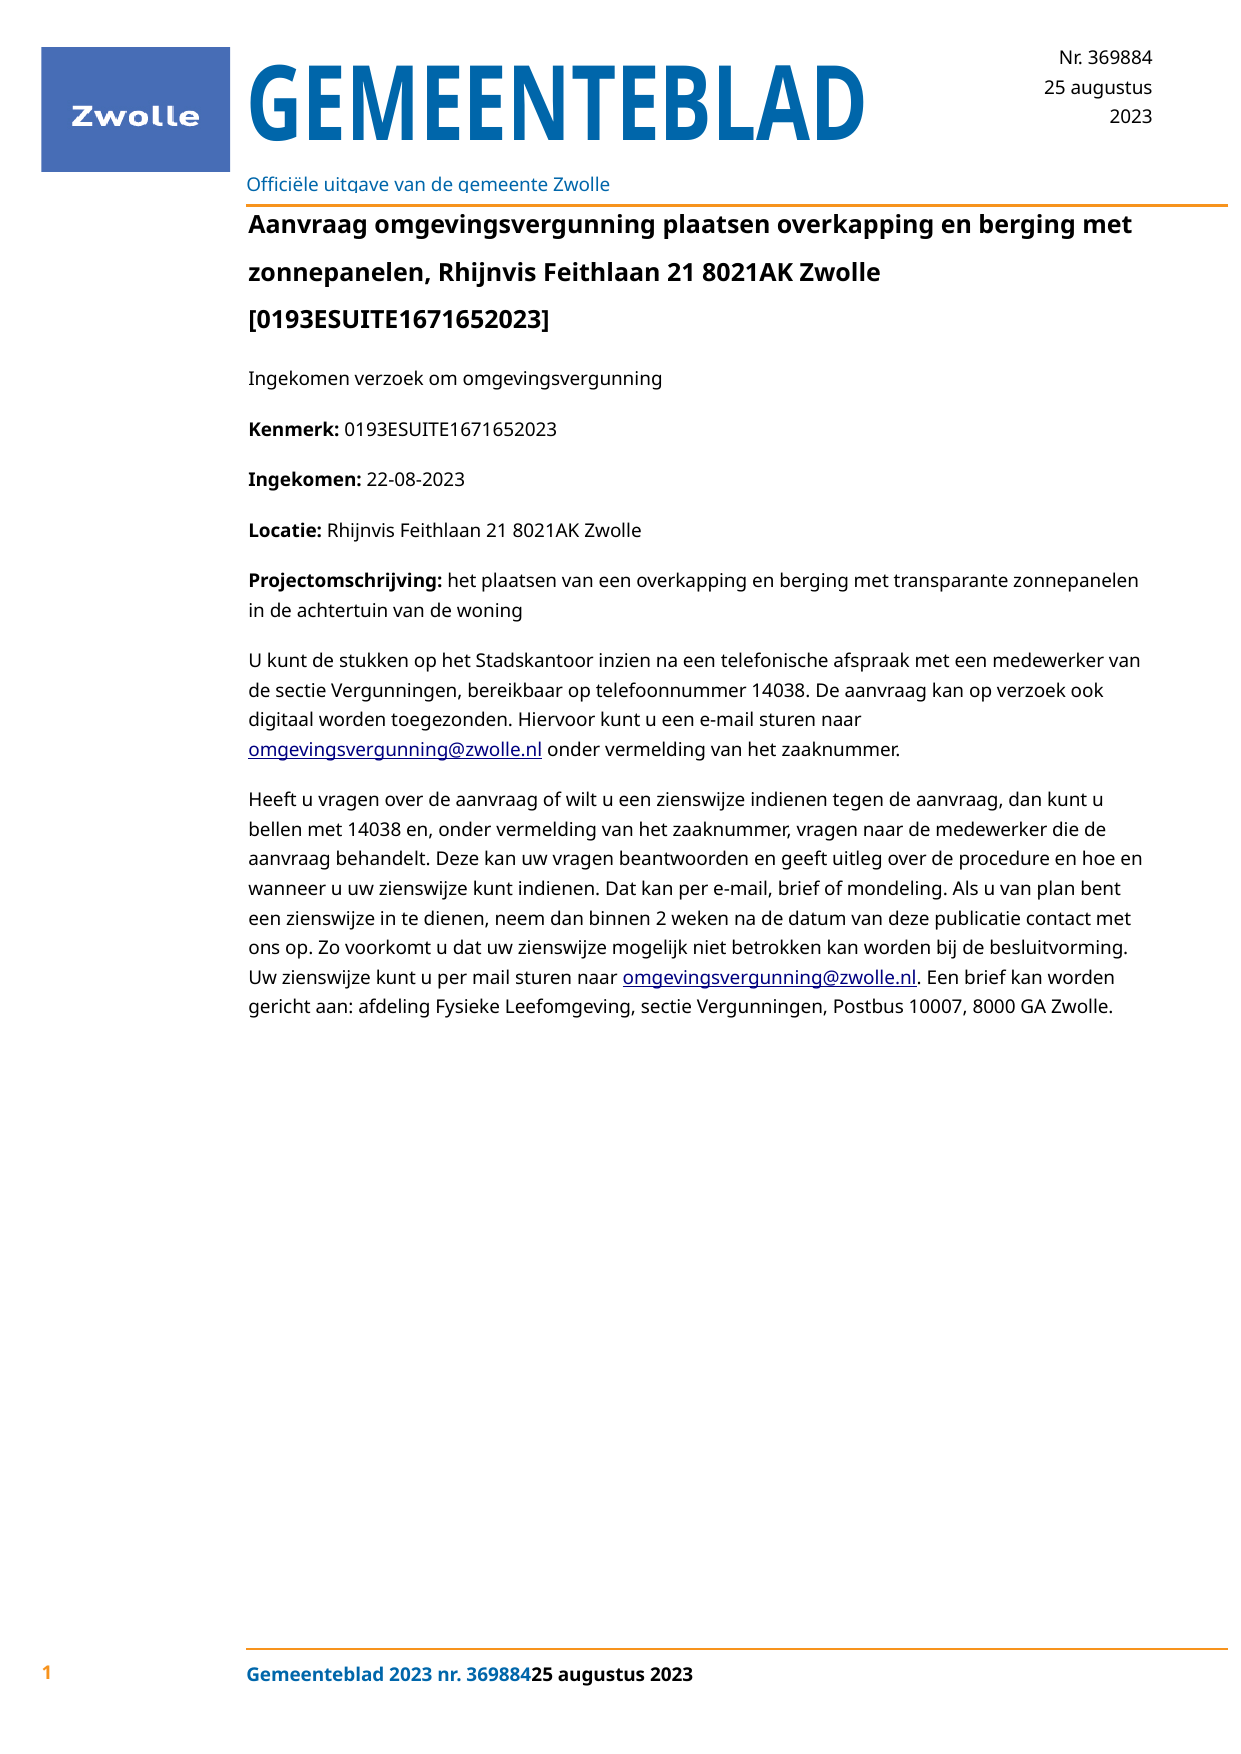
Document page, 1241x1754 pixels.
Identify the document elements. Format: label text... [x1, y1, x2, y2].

text Projectomschrijving: het plaatsen van een overkapping en berging met transparante zonnepanelen in de achtertuin van de woning [248, 567, 1152, 622]
text Ingekomen: 22-08-2023 [248, 466, 1152, 492]
text Ingekomen verzoek om omgevingsvergunning [248, 366, 1152, 391]
text Aanvraag omgevingsvergunning plaatsen overkapping en berging met zonnepanelen, Rhijnvis Feithlaan 21 8021AK Zwolle [0193ESUITE1671652023] [248, 207, 1152, 336]
text Locatie: Rhijnvis Feithlaan 21 8021AK Zwolle [248, 517, 1152, 542]
text Kenmerk: 0193ESUITE1671652023 [248, 416, 1152, 442]
picture [41, 47, 231, 172]
text Heeft u vragen over de aanvraag of wilt u een zienswijze indienen tegen de aanvraag, dan kunt u bellen met 14038 en, onder vermelding van het zaaknummer, vragen naar de medewerker die de aanvraag behandelt. Deze kan uw vragen beantwoorden en geeft uitleg over de procedure en hoe en wanneer u uw zienswijze kunt indienen. Dat kan per e-mail, brief of mondeling. Als u van plan bent een zienswijze in te dienen, neem dan binnen 2 weken na de datum van deze publicatie contact met ons op. Zo voorkomt u dat uw zienswijze mogelijk niet betrokken kan worden bij de besluitvorming. Uw zienswijze kunt u per mail sturen naar omgevingsvergunning@zwolle.nl. Een brief kan worden gericht aan: afdeling Fysieke Leefomgeving, sectie Vergunningen, Postbus 10007, 8000 GA Zwolle. [248, 786, 1152, 1019]
text U kunt de stukken op het Stadskantoor inzien na een telefonische afspraak met een medewerker van de sectie Vergunningen, bereikbaar op telefoonnummer 14038. De aanvraag kan op verzoek ook digitaal worden toegezonden. Hiervoor kunt u een e-mail sturen naar omgevingsvergunning@zwolle.nl onder vermelding van het zaaknummer. [248, 647, 1152, 762]
